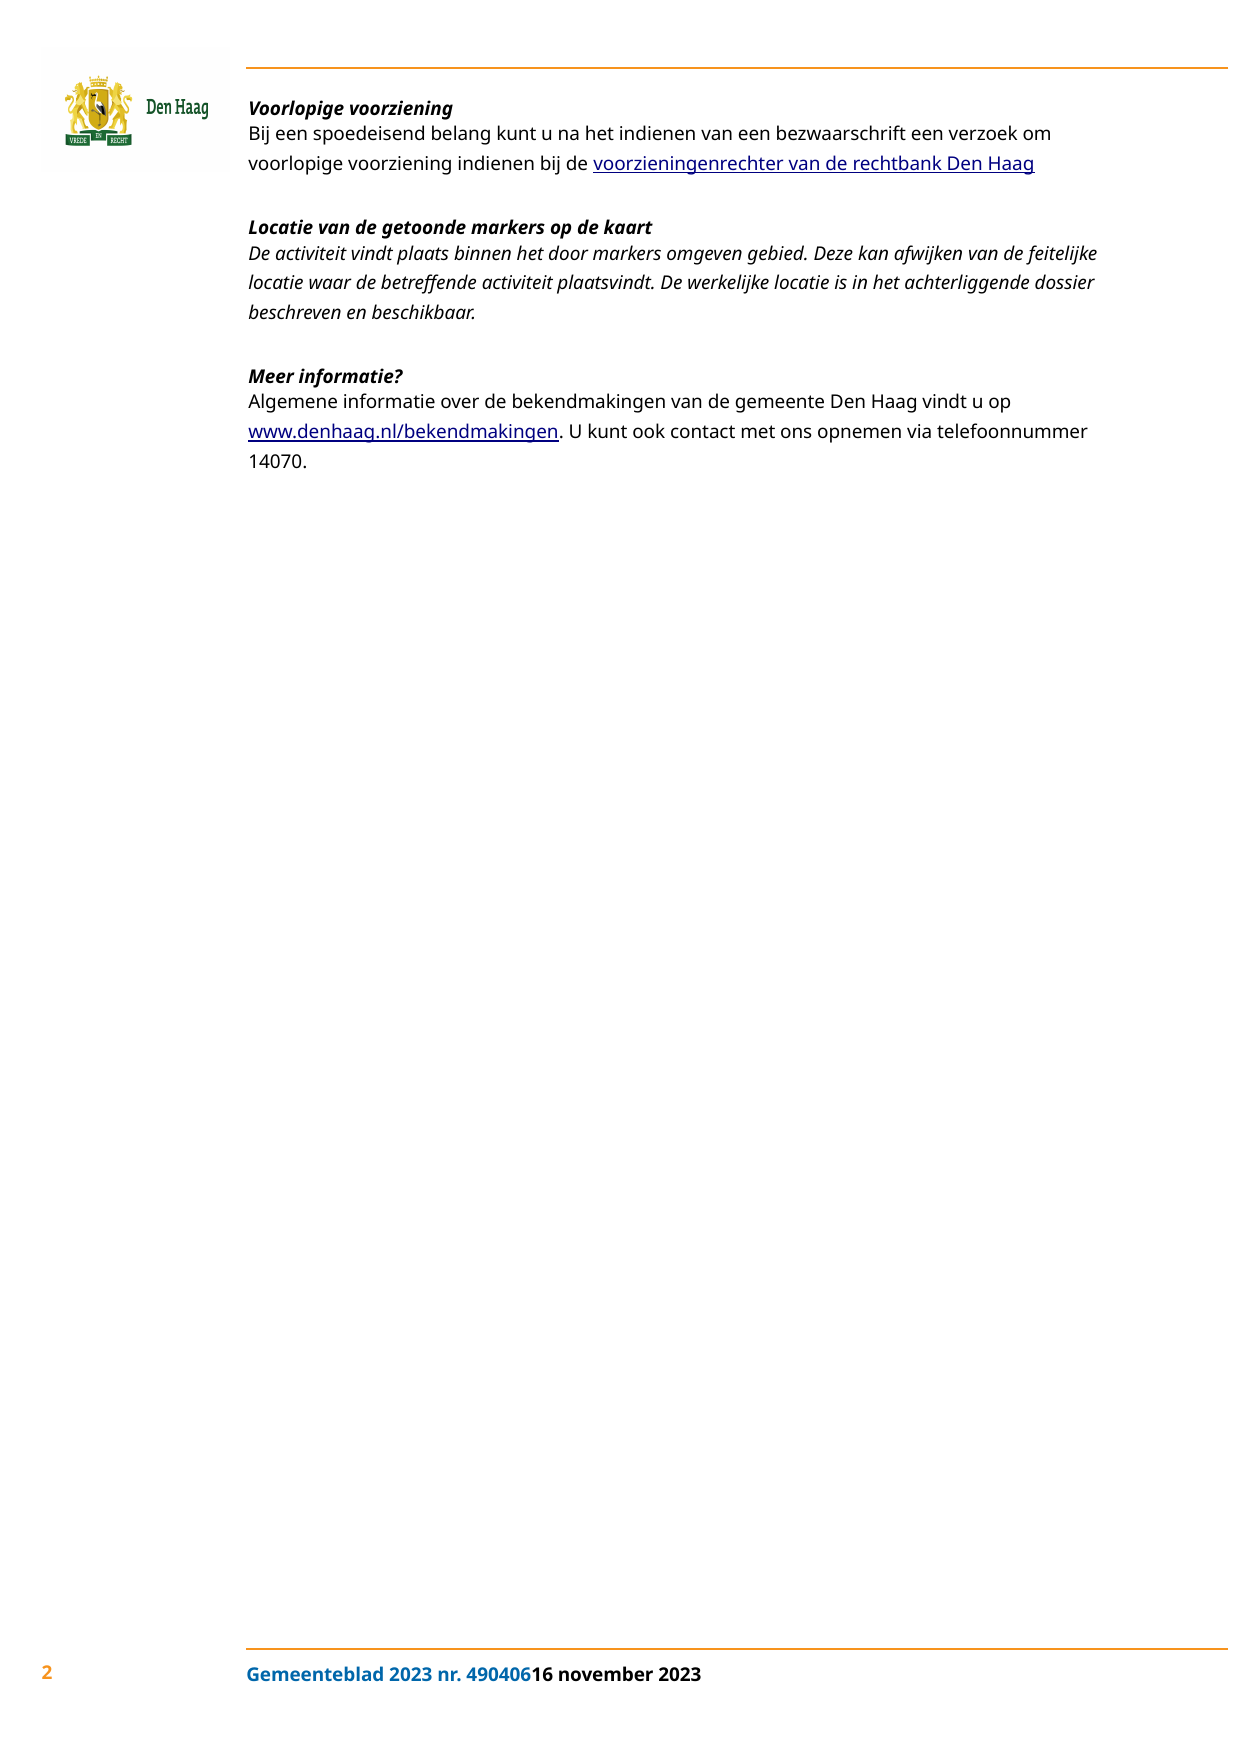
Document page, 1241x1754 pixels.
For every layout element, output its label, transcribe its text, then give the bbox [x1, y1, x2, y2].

text Meer informatie? [248, 363, 1152, 389]
text Voorlopige voorziening [248, 95, 1152, 121]
text Locatie van de getoonde markers op de kaart [248, 214, 1152, 240]
text De activiteit vindt plaats binnen het door markers omgeven gebied. Deze kan afwijken van de feitelijke locatie waar de betreffende activiteit plaatsvindt. De werkelijke locatie is in het achterliggende dossier beschreven en beschikbaar. [248, 240, 1152, 325]
picture [41, 47, 231, 172]
text Bij een spoedeisend belang kunt u na het indienen van een bezwaarschrift een verzoek om voorlopige voorziening indienen bij de voorzieningenrechter van de rechtbank Den Haag [248, 121, 1152, 176]
text Algemene informatie over de bekendmakingen van de gemeente Den Haag vindt u op www.denhaag.nl/bekendmakingen. U kunt ook contact met ons opnemen via telefoonnummer 14070. [248, 389, 1152, 473]
